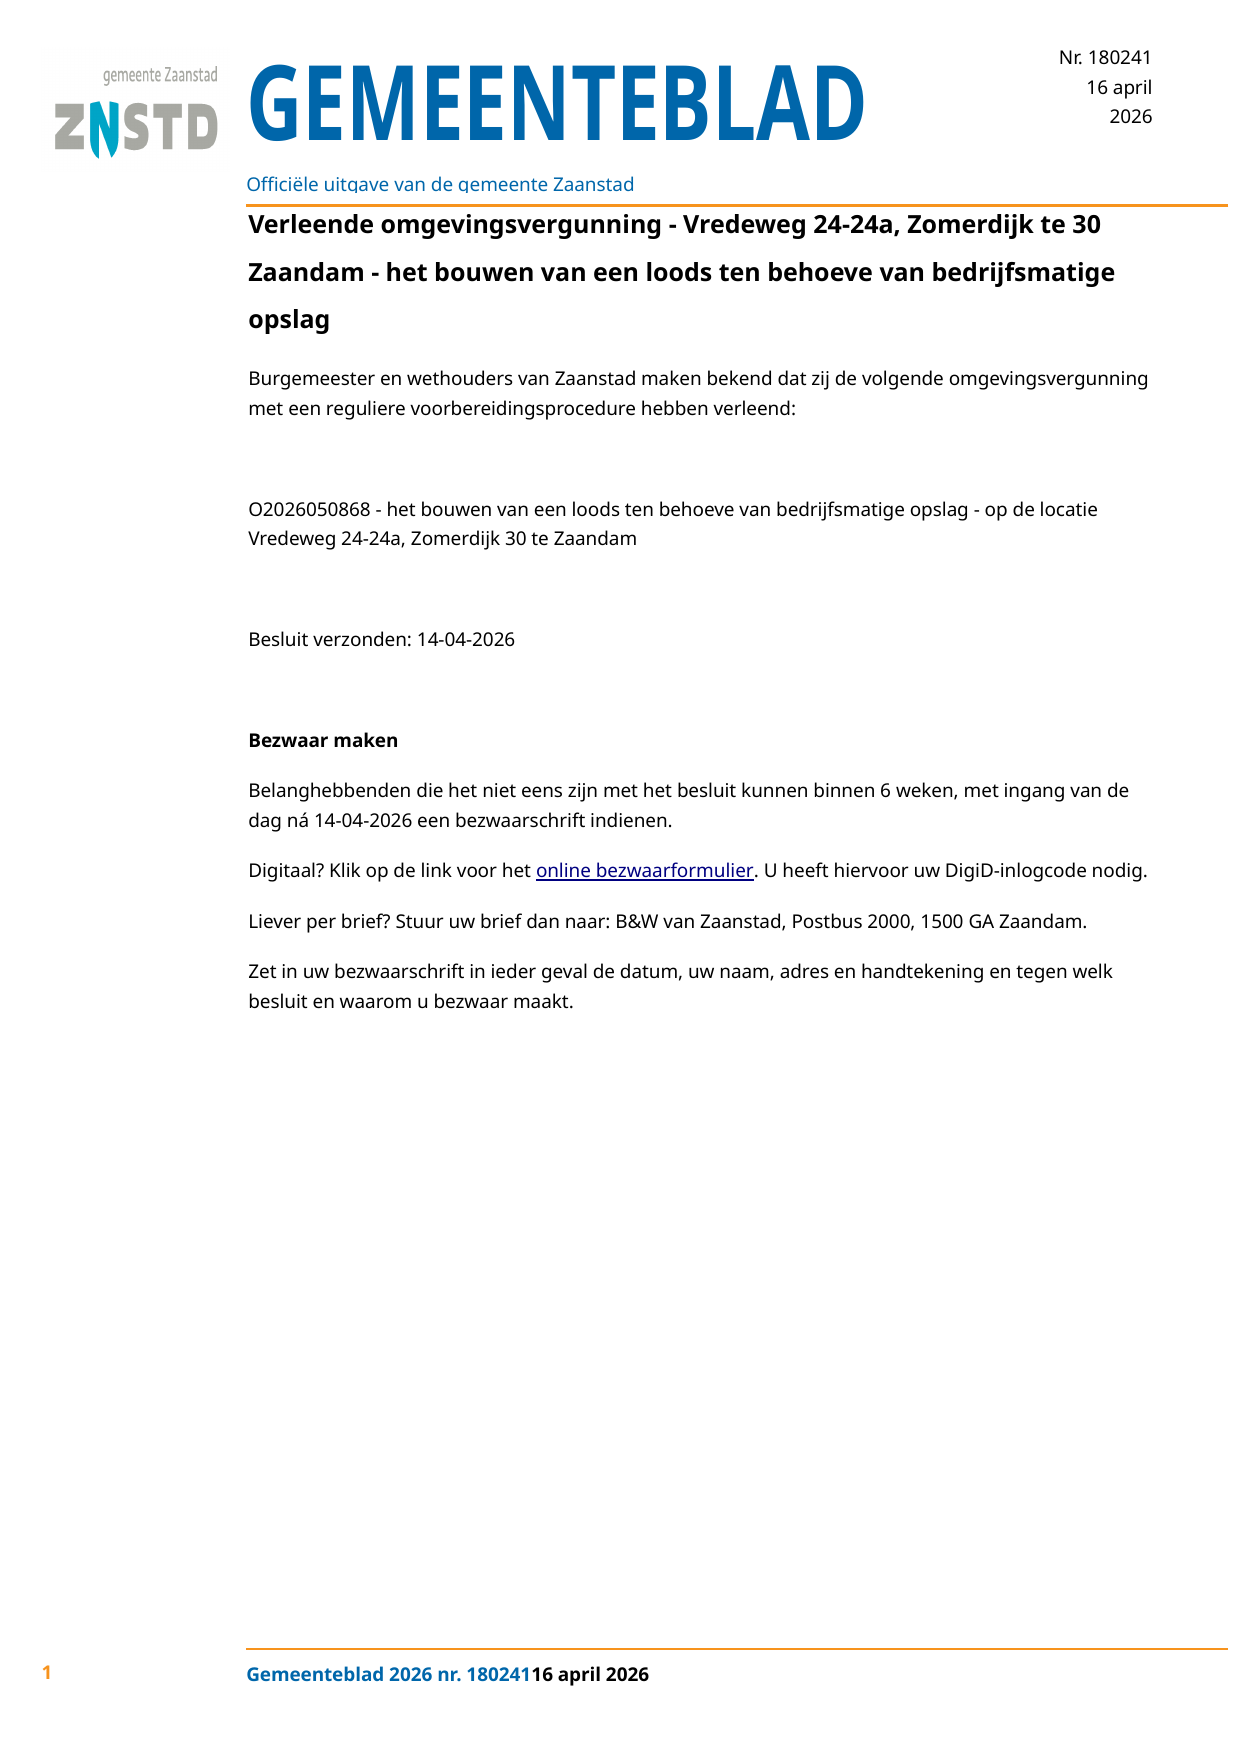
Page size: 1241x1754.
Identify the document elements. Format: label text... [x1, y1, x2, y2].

text Besluit verzonden: 14-04-2026 [248, 626, 1152, 652]
text Digitaal? Klik op de link voor het online bezwaarformulier. U heeft hiervoor uw DigiD-inlogcode nodig. [248, 858, 1152, 883]
text Liever per brief? Stuur uw brief dan naar: B&W van Zaanstad, Postbus 2000, 1500 GA Zaandam. [248, 908, 1152, 934]
picture [41, 47, 231, 172]
text O2026050868 - het bouwen van een loods ten behoeve van bedrijfsmatige opslag - op de locatie Vredeweg 24-24a, Zomerdijk 30 te Zaandam [248, 496, 1152, 551]
text Burgemeester en wethouders van Zaanstad maken bekend dat zij de volgende omgevingsvergunning met een reguliere voorbereidingsprocedure hebben verleend: [248, 366, 1152, 421]
text Verleende omgevingsvergunning - Vredeweg 24-24a, Zomerdijk te 30 Zaandam - het bouwen van een loods ten behoeve van bedrijfsmatige opslag [248, 207, 1152, 336]
text Zet in uw bezwaarschrift in ieder geval de datum, uw naam, adres en handtekening en tegen welk besluit en waarom u bezwaar maakt. [248, 958, 1152, 1014]
text Belanghebbenden die het niet eens zijn met het besluit kunnen binnen 6 weken, met ingang van de dag ná 14-04-2026 een bezwaarschrift indienen. [248, 778, 1152, 833]
text Bezwaar maken [248, 727, 1152, 753]
